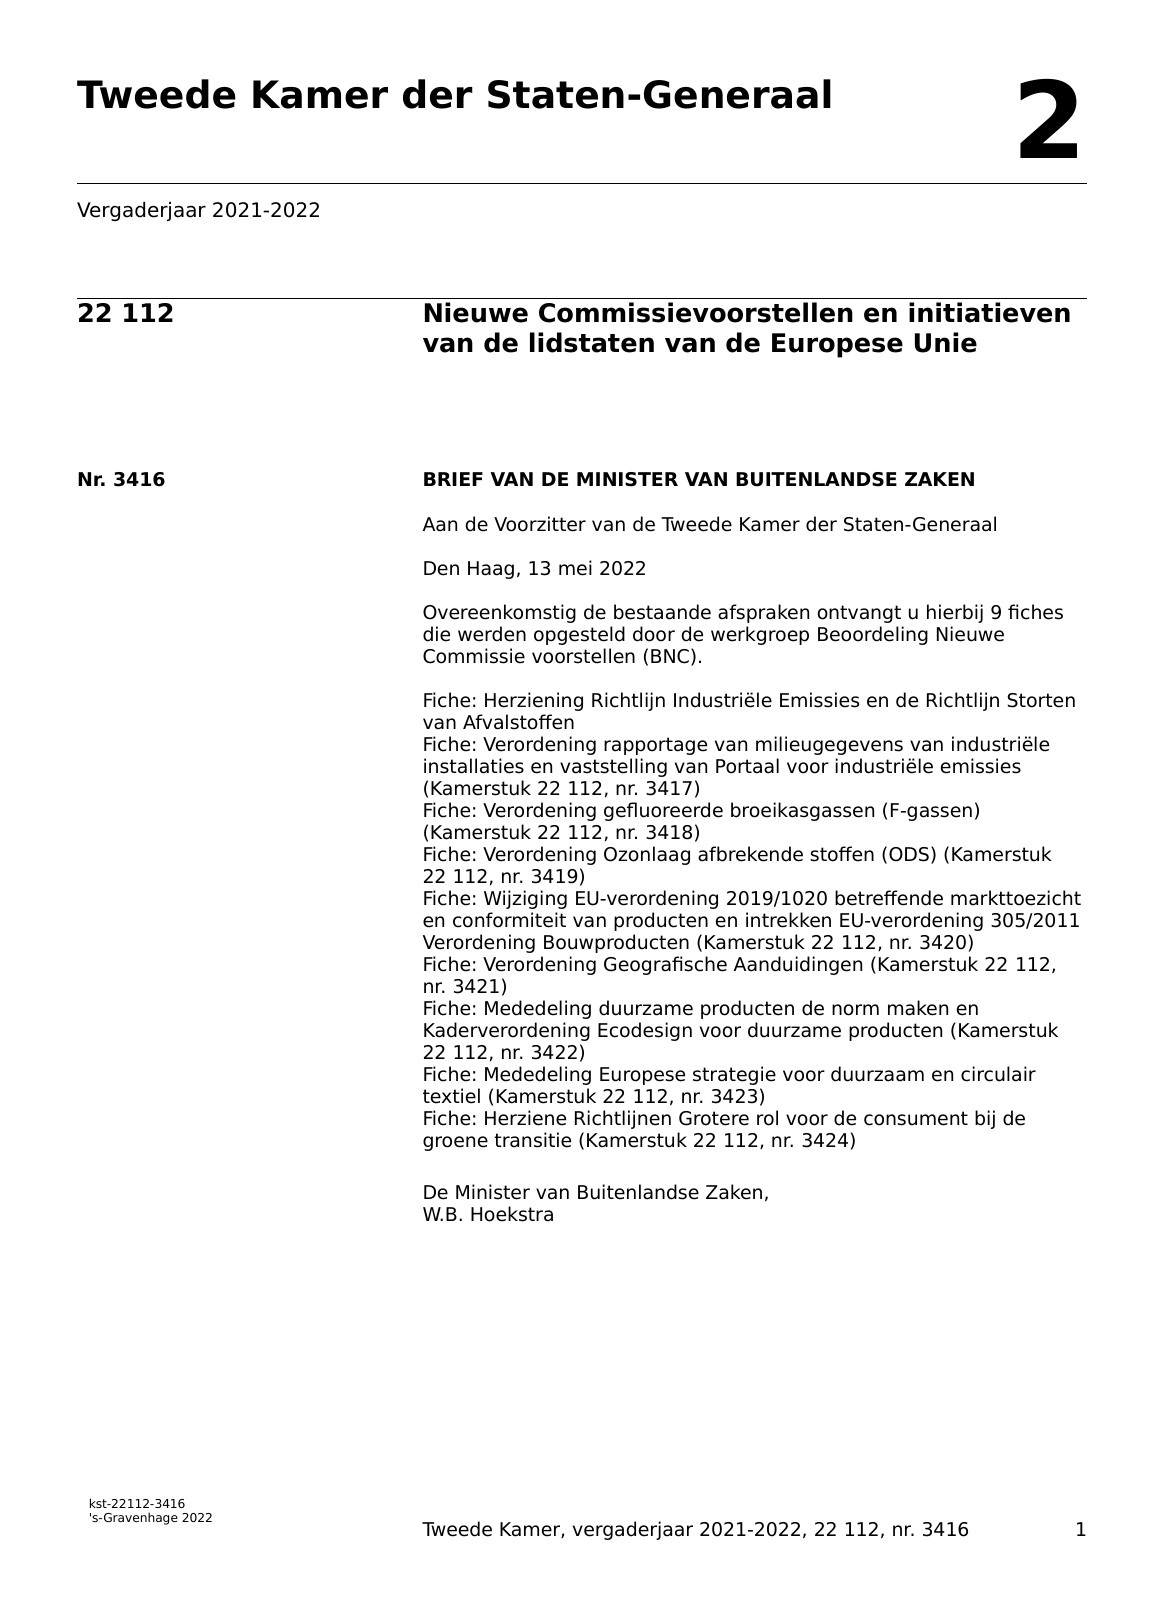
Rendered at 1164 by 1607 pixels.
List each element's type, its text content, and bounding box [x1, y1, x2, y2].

text Fiche: Verordening Geografische Aanduidingen (Kamerstuk 22 112, nr. 3421) [422, 954, 1087, 998]
table_header Tweede Kamer der Staten-Generaal [77, 59, 886, 183]
text Fiche: Herziene Richtlijnen Grotere rol voor de consument bij de groene transitie (Kamerstuk 22 112, nr. 3424) [422, 1108, 1087, 1152]
subtitle 22 112 Nieuwe Commissievoorstellen en initiatieven van de lidstaten van de Europese Unie [77, 299, 1087, 358]
text Fiche: Verordening rapportage van milieugegevens van industriële installaties en vaststelling van Portaal voor industriële emissies (Kamerstuk 22 112, nr. 3417) [422, 734, 1087, 800]
table_cell Vergaderjaar 2021-2022 [77, 184, 1087, 298]
text Overeenkomstig de bestaande afspraken ontvangt u hierbij 9 fiches die werden opgesteld door de werkgroep Beoordeling Nieuwe Commissie voorstellen (BNC). [422, 602, 1087, 668]
text Fiche: Mededeling duurzame producten de norm maken en Kaderverordening Ecodesign voor duurzame producten (Kamerstuk 22 112, nr. 3422) [422, 998, 1087, 1064]
text Fiche: Wijziging EU-verordening 2019/1020 betreffende markttoezicht en conformiteit van producten en intrekken EU-verordening 305/2011 Verordening Bouwproducten (Kamerstuk 22 112, nr. 3420) [422, 888, 1087, 954]
text Den Haag, 13 mei 2022 [422, 558, 1087, 580]
table_header 2 [886, 59, 1087, 183]
text 's-Gravenhage 2022 [88, 1511, 323, 1525]
text Fiche: Herziening Richtlijn Industriële Emissies en de Richtlijn Storten van Afvalstoffen [422, 690, 1087, 734]
text Fiche: Mededeling Europese strategie voor duurzaam en circulair textiel (Kamerstuk 22 112, nr. 3423) [422, 1064, 1087, 1108]
text Fiche: Verordening gefluoreerde broeikasgassen (F-gassen) (Kamerstuk 22 112, nr. 3418) [422, 800, 1087, 844]
text De Minister van Buitenlandse Zaken, W.B. Hoekstra [422, 1182, 1087, 1226]
text Fiche: Verordening Ozonlaag afbrekende stoffen (ODS) (Kamerstuk 22 112, nr. 3419) [422, 844, 1087, 888]
subtitle Nr. 3416 BRIEF VAN DE MINISTER VAN BUITENLANDSE ZAKEN [77, 469, 1087, 491]
text kst-22112-3416 [88, 1497, 323, 1511]
text Aan de Voorzitter van de Tweede Kamer der Staten-Generaal [422, 513, 1087, 536]
